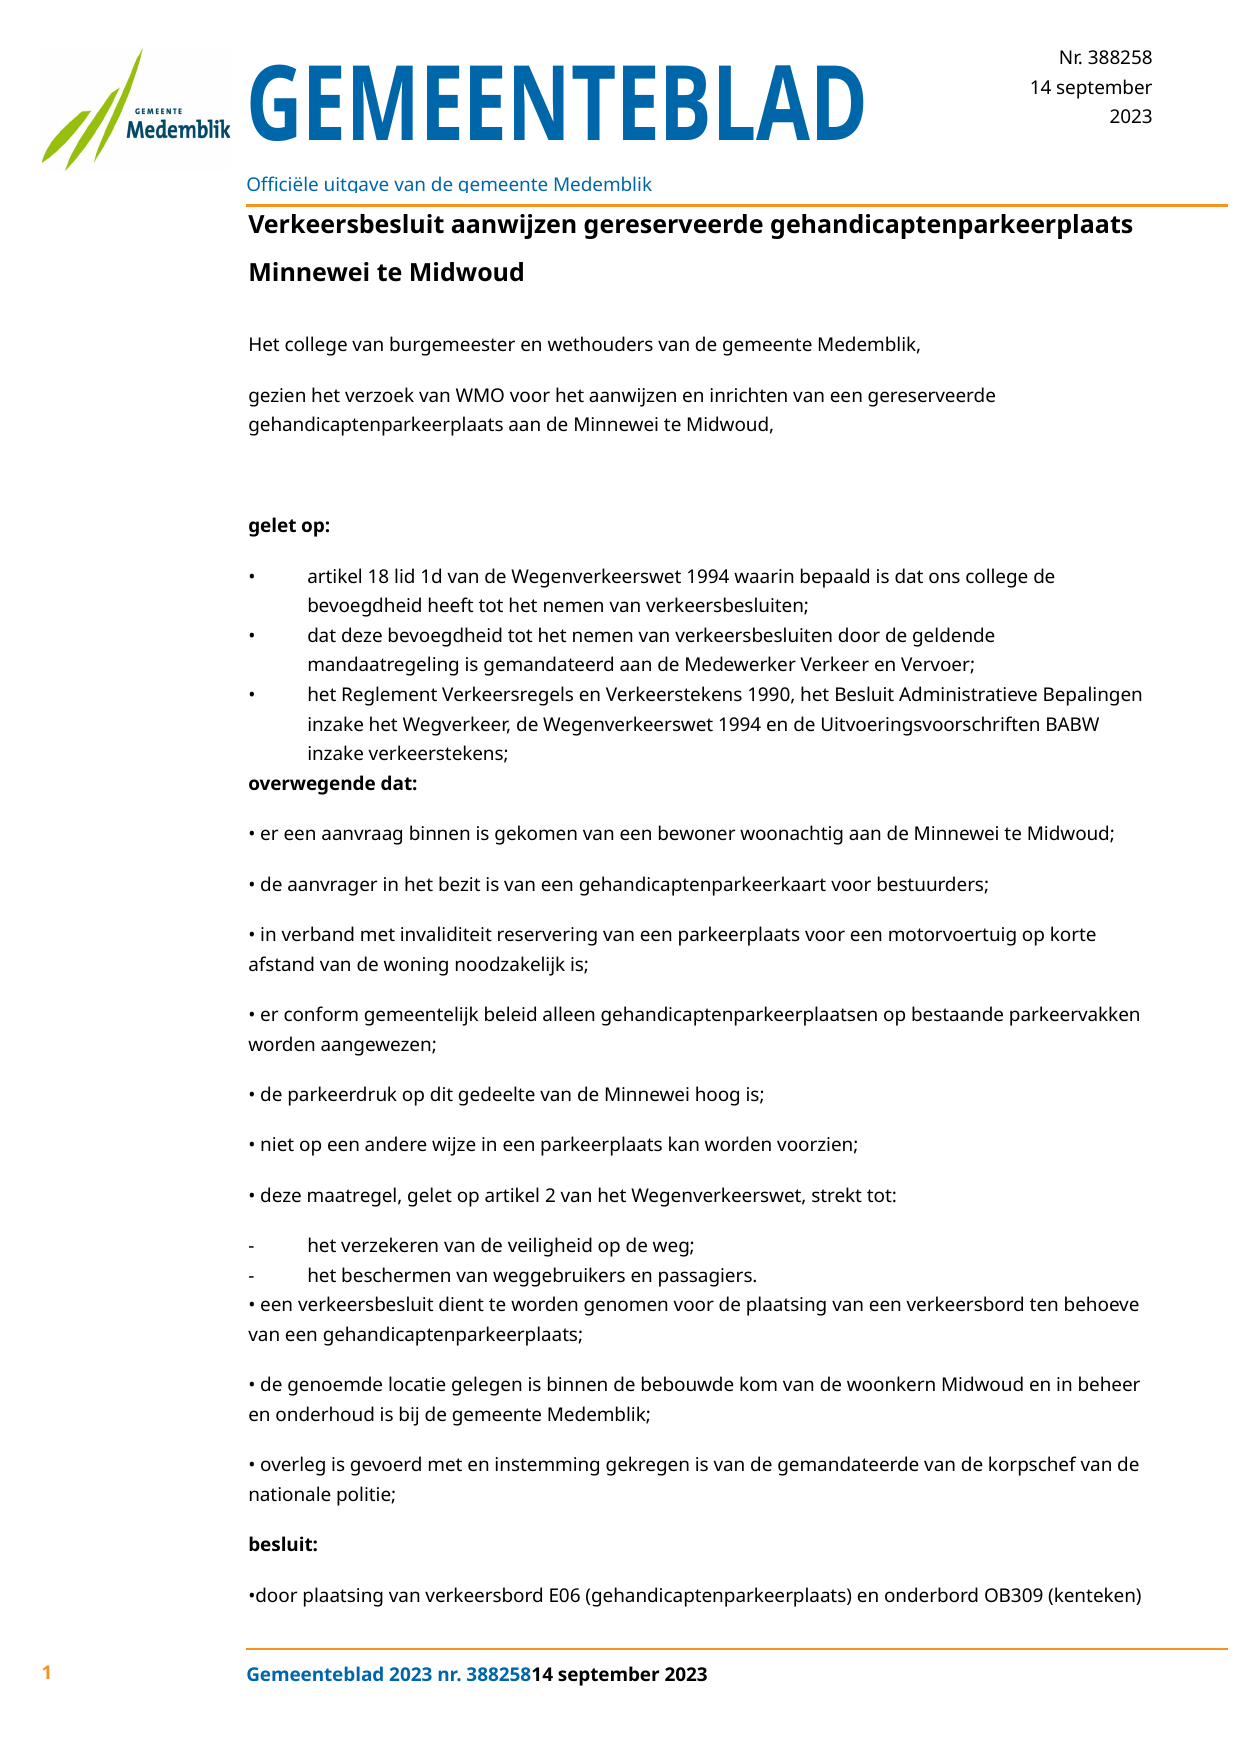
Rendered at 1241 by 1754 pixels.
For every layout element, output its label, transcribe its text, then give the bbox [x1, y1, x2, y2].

list het beschermen van weggebruikers en passagiers. [248, 1262, 1152, 1288]
text • een verkeersbesluit dient te worden genomen voor de plaatsing van een verkeersbord ten behoeve van een gehandicaptenparkeerplaats; [248, 1292, 1152, 1347]
text • de parkeerdruk op dit gedeelte van de Minnewei hoog is; [248, 1081, 1152, 1107]
text gelet op: [248, 512, 1152, 538]
text Verkeersbesluit aanwijzen gereserveerde gehandicaptenparkeerplaats Minnewei te Midwoud [248, 207, 1152, 288]
list het Reglement Verkeersregels en Verkeerstekens 1990, het Besluit Administratieve Bepalingen inzake het Wegverkeer, de Wegenverkeerswet 1994 en de Uitvoeringsvoorschriften BABW inzake verkeerstekens; [248, 681, 1152, 766]
text • er een aanvraag binnen is gekomen van een bewoner woonachtig aan de Minnewei te Midwoud; [248, 820, 1152, 846]
text overwegende dat: [248, 770, 1152, 796]
text • de genoemde locatie gelegen is binnen de bebouwde kom van de woonkern Midwoud en in beheer en onderhoud is bij de gemeente Medemblik; [248, 1372, 1152, 1427]
text besluit: [248, 1532, 1152, 1557]
text gezien het verzoek van WMO voor het aanwijzen en inrichten van een gereserveerde gehandicaptenparkeerplaats aan de Minnewei te Midwoud, [248, 382, 1152, 437]
text • niet op een andere wijze in een parkeerplaats kan worden voorzien; [248, 1132, 1152, 1157]
text • de aanvrager in het bezit is van een gehandicaptenparkeerkaart voor bestuurders; [248, 871, 1152, 896]
text • overleg is gevoerd met en instemming gekregen is van de gemandateerde van de korpschef van de nationale politie; [248, 1452, 1152, 1507]
picture [41, 47, 231, 172]
text • in verband met invaliditeit reservering van een parkeerplaats voor een motorvoertuig op korte afstand van de woning noodzakelijk is; [248, 921, 1152, 976]
list artikel 18 lid 1d van de Wegenverkeerswet 1994 waarin bepaald is dat ons college de bevoegdheid heeft tot het nemen van verkeersbesluiten; [248, 563, 1152, 618]
list dat deze bevoegdheid tot het nemen van verkeersbesluiten door de geldende mandaatregeling is gemandateerd aan de Medewerker Verkeer en Vervoer; [248, 622, 1152, 677]
text Het college van burgemeester en wethouders van de gemeente Medemblik, [248, 332, 1152, 357]
text • er conform gemeentelijk beleid alleen gehandicaptenparkeerplaatsen op bestaande parkeervakken worden aangewezen; [248, 1001, 1152, 1056]
list het verzekeren van de veiligheid op de weg; [248, 1232, 1152, 1258]
text • deze maatregel, gelet op artikel 2 van het Wegenverkeerswet, strekt tot: [248, 1182, 1152, 1208]
text •door plaatsing van verkeersbord E06 (gehandicaptenparkeerplaats) en onderbord OB309 (kenteken) [248, 1582, 1152, 1608]
